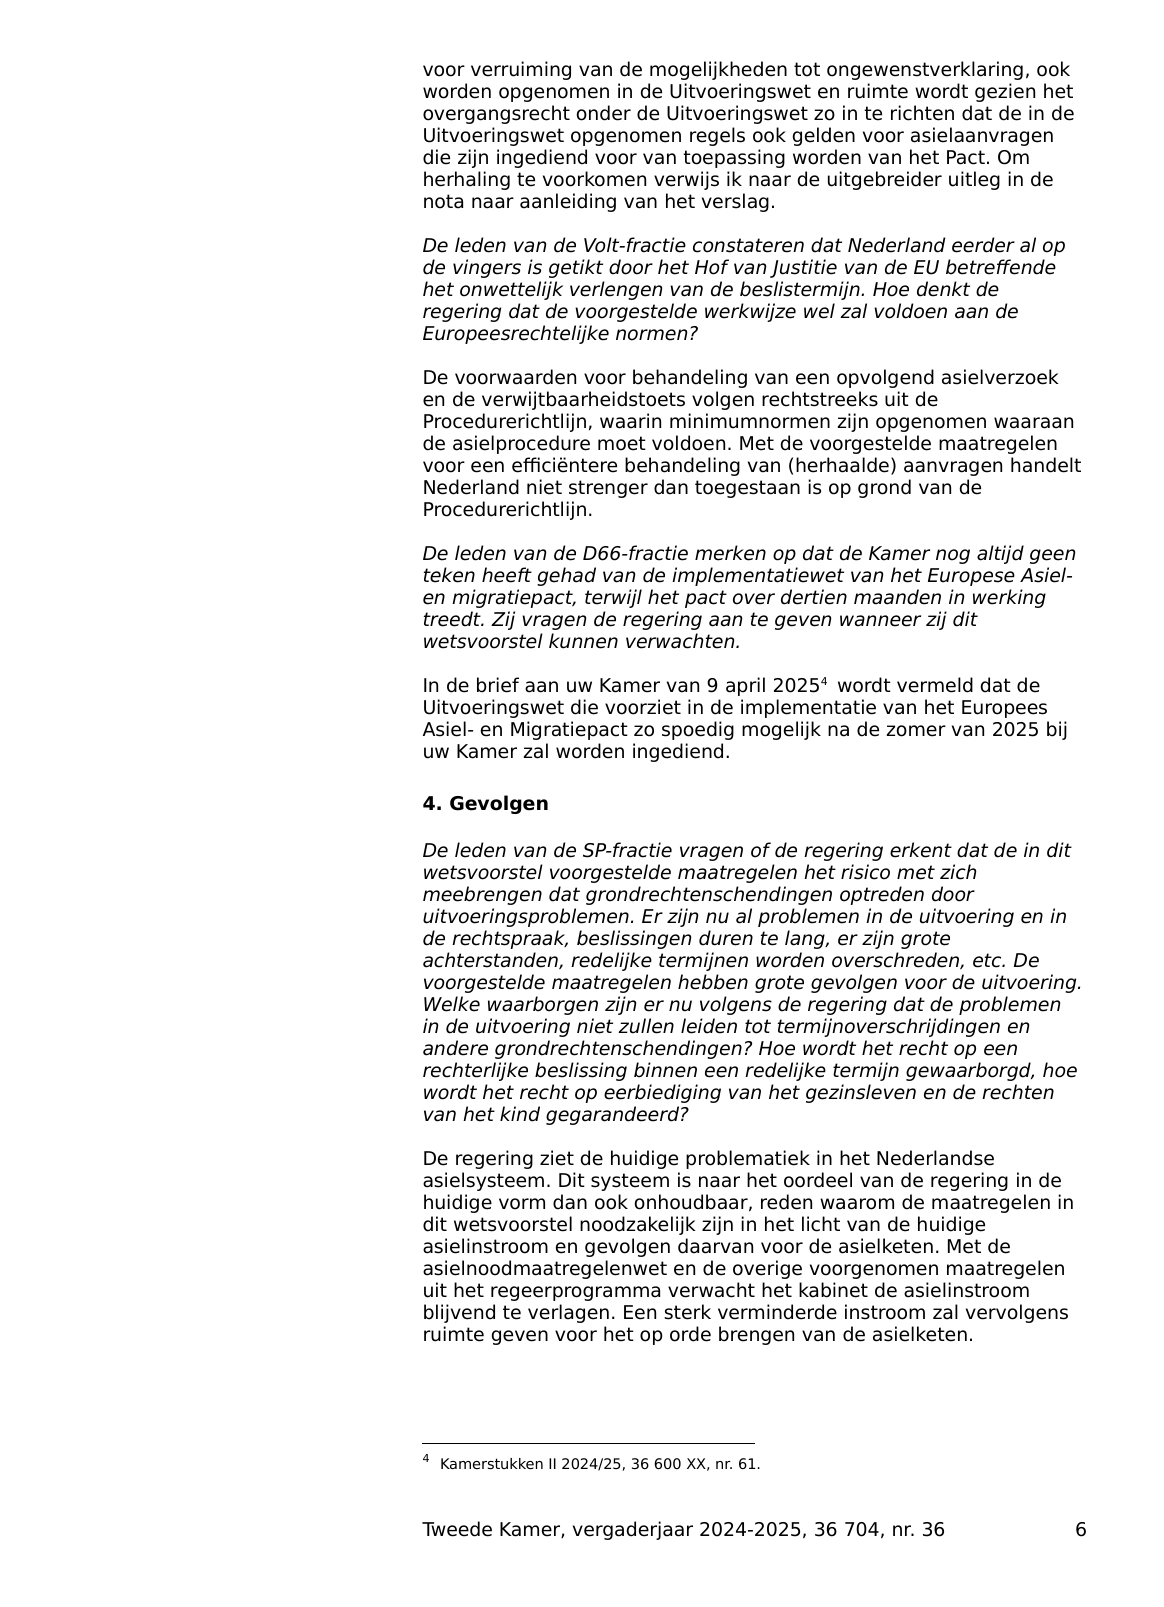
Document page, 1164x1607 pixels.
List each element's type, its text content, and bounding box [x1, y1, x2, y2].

subtitle 4. Gevolgen [422, 793, 1087, 815]
text De leden van de Volt-fractie constateren dat Nederland eerder al op de vingers is getikt door het Hof van Justitie van de EU betreffende het onwettelijk verlengen van de beslistermijn. Hoe denkt de regering dat de voorgestelde werkwijze wel zal voldoen aan de Europeesrechtelijke normen? [422, 235, 1087, 345]
text De leden van de D66-fractie merken op dat de Kamer nog altijd geen teken heeft gehad van de implementatiewet van het Europese Asiel- en migratiepact, terwijl het pact over dertien maanden in werking treedt. Zij vragen de regering aan te geven wanneer zij dit wetsvoorstel kunnen verwachten. [422, 543, 1087, 653]
text Kamerstukken II 2024/25, 36 600 XX, nr. 61. [422, 1452, 1087, 1474]
text voor verruiming van de mogelijkheden tot ongewenstverklaring, ook worden opgenomen in de Uitvoeringswet en ruimte wordt gezien het overgangsrecht onder de Uitvoeringswet zo in te richten dat de in de Uitvoeringswet opgenomen regels ook gelden voor asielaanvragen die zijn ingediend voor van toepassing worden van het Pact. Om herhaling te voorkomen verwijs ik naar de uitgebreider uitleg in de nota naar aanleiding van het verslag. [422, 59, 1087, 213]
text De regering ziet de huidige problematiek in het Nederlandse asielsysteem. Dit systeem is naar het oordeel van de regering in de huidige vorm dan ook onhoudbaar, reden waarom de maatregelen in dit wetsvoorstel noodzakelijk zijn in het licht van de huidige asielinstroom en gevolgen daarvan voor de asielketen. Met de asielnoodmaatregelenwet en de overige voorgenomen maatregelen uit het regeerprogramma verwacht het kabinet de asielinstroom blijvend te verlagen. Een sterk verminderde instroom zal vervolgens ruimte geven voor het op orde brengen van de asielketen. [422, 1148, 1087, 1346]
text De voorwaarden voor behandeling van een opvolgend asielverzoek en de verwijtbaarheidstoets volgen rechtstreeks uit de Procedurerichtlijn, waarin minimumnormen zijn opgenomen waaraan de asielprocedure moet voldoen. Met de voorgestelde maatregelen voor een efficiëntere behandeling van (herhaalde) aanvragen handelt Nederland niet strenger dan toegestaan is op grond van de Procedurerichtlijn. [422, 367, 1087, 521]
text In de brief aan uw Kamer van 9 april 2025 wordt vermeld dat de Uitvoeringswet die voorziet in de implementatie van het Europees Asiel- en Migratiepact zo spoedig mogelijk na de zomer van 2025 bij uw Kamer zal worden ingediend. [422, 675, 1087, 763]
text De leden van de SP-fractie vragen of de regering erkent dat de in dit wetsvoorstel voorgestelde maatregelen het risico met zich meebrengen dat grondrechtenschendingen optreden door uitvoeringsproblemen. Er zijn nu al problemen in de uitvoering en in de rechtspraak, beslissingen duren te lang, er zijn grote achterstanden, redelijke termijnen worden overschreden, etc. De voorgestelde maatregelen hebben grote gevolgen voor de uitvoering. Welke waarborgen zijn er nu volgens de regering dat de problemen in de uitvoering niet zullen leiden tot termijnoverschrijdingen en andere grondrechtenschendingen? Hoe wordt het recht op een rechterlijke beslissing binnen een redelijke termijn gewaarborgd, hoe wordt het recht op eerbiediging van het gezinsleven en de rechten van het kind gegarandeerd? [422, 840, 1087, 1126]
